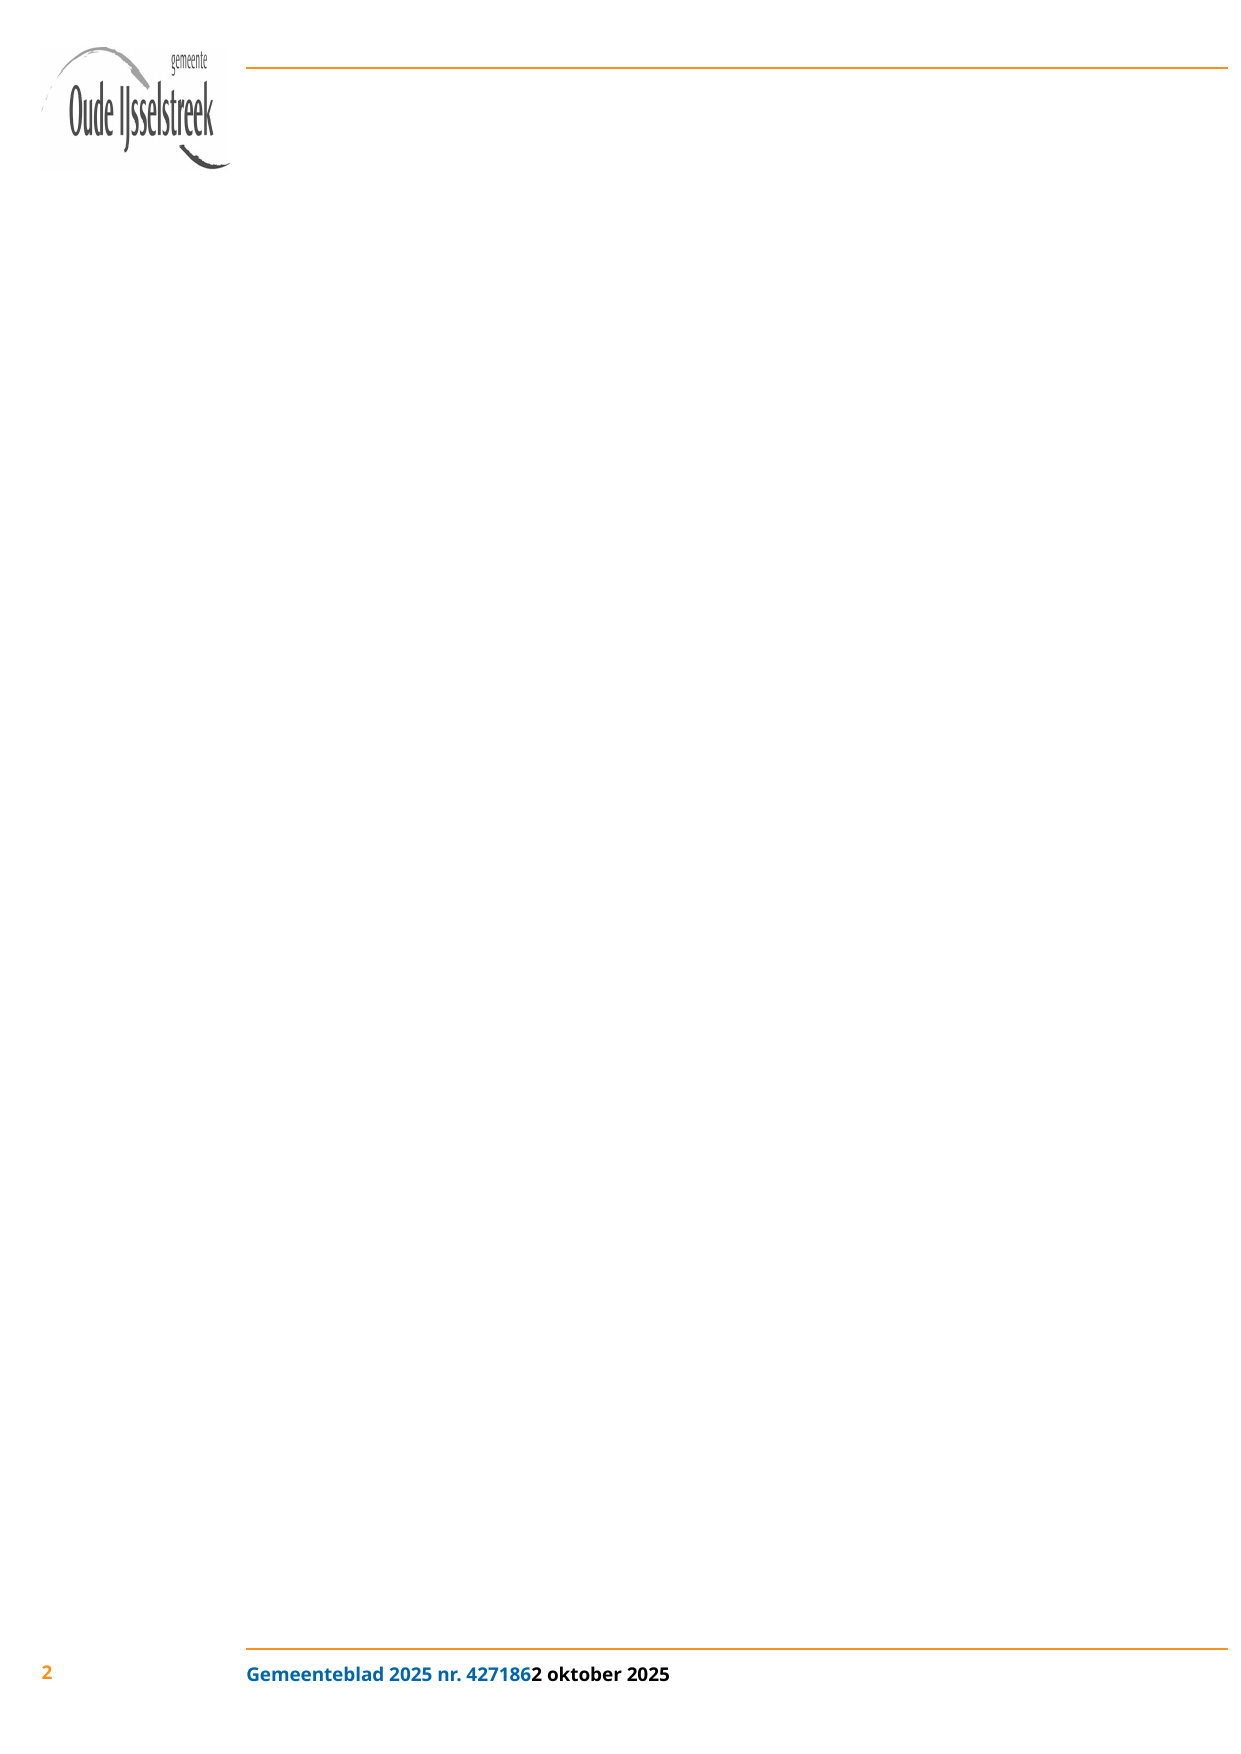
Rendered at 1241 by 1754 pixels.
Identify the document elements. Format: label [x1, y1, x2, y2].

picture [41, 47, 231, 172]
